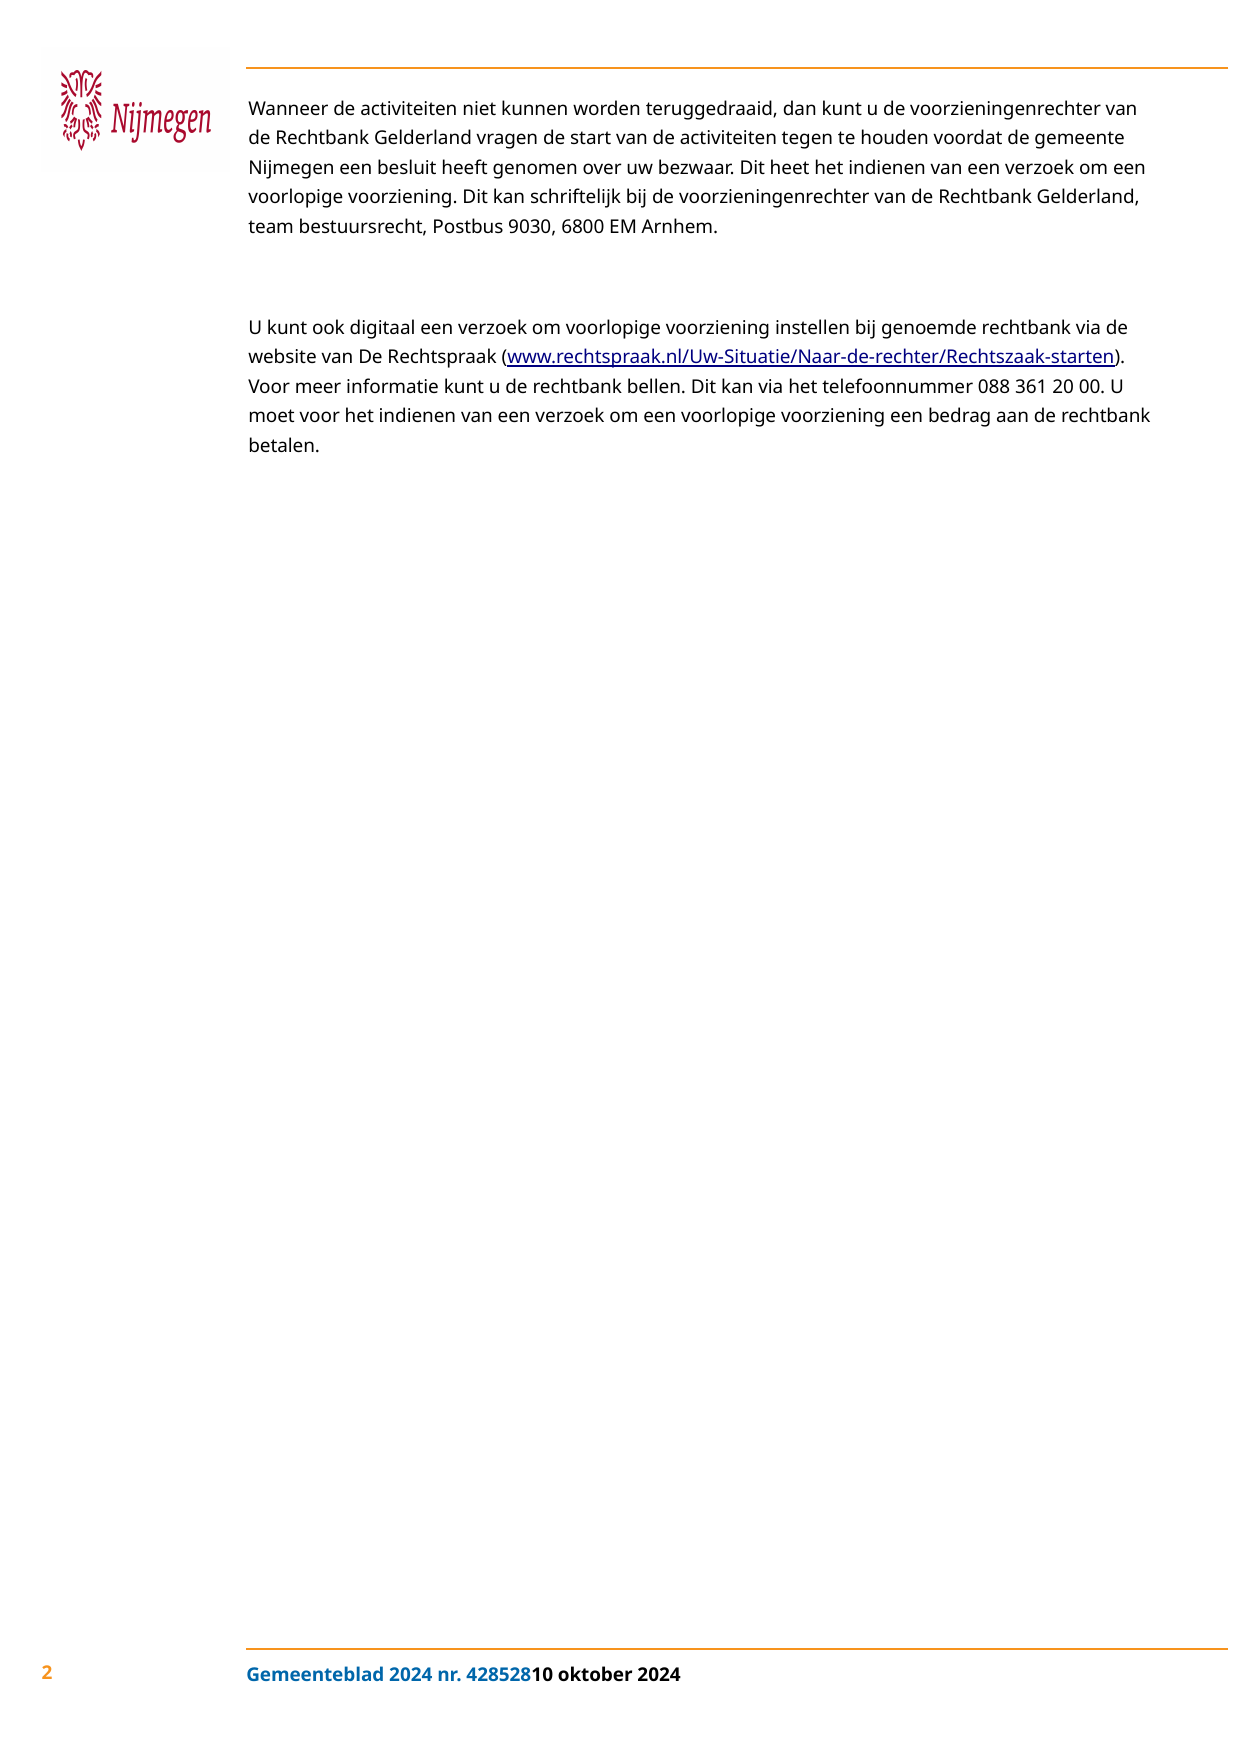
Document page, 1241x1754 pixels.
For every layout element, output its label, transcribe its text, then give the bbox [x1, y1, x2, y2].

text Wanneer de activiteiten niet kunnen worden teruggedraaid, dan kunt u de voorzieningenrechter van de Rechtbank Gelderland vragen de start van de activiteiten tegen te houden voordat de gemeente Nijmegen een besluit heeft genomen over uw bezwaar. Dit heet het indienen van een verzoek om een voorlopige voorziening. Dit kan schriftelijk bij de voorzieningenrechter van de Rechtbank Gelderland, team bestuursrecht, Postbus 9030, 6800 EM Arnhem. [248, 95, 1152, 239]
picture [41, 47, 231, 172]
text U kunt ook digitaal een verzoek om voorlopige voorziening instellen bij genoemde rechtbank via de website van De Rechtspraak (www.rechtspraak.nl/Uw-Situatie/Naar-de-rechter/Rechtszaak-starten). Voor meer informatie kunt u de rechtbank bellen. Dit kan via het telefoonnummer 088 361 20 00. U moet voor het indienen van een verzoek om een voorlopige voorziening een bedrag aan de rechtbank betalen. [248, 314, 1152, 458]
